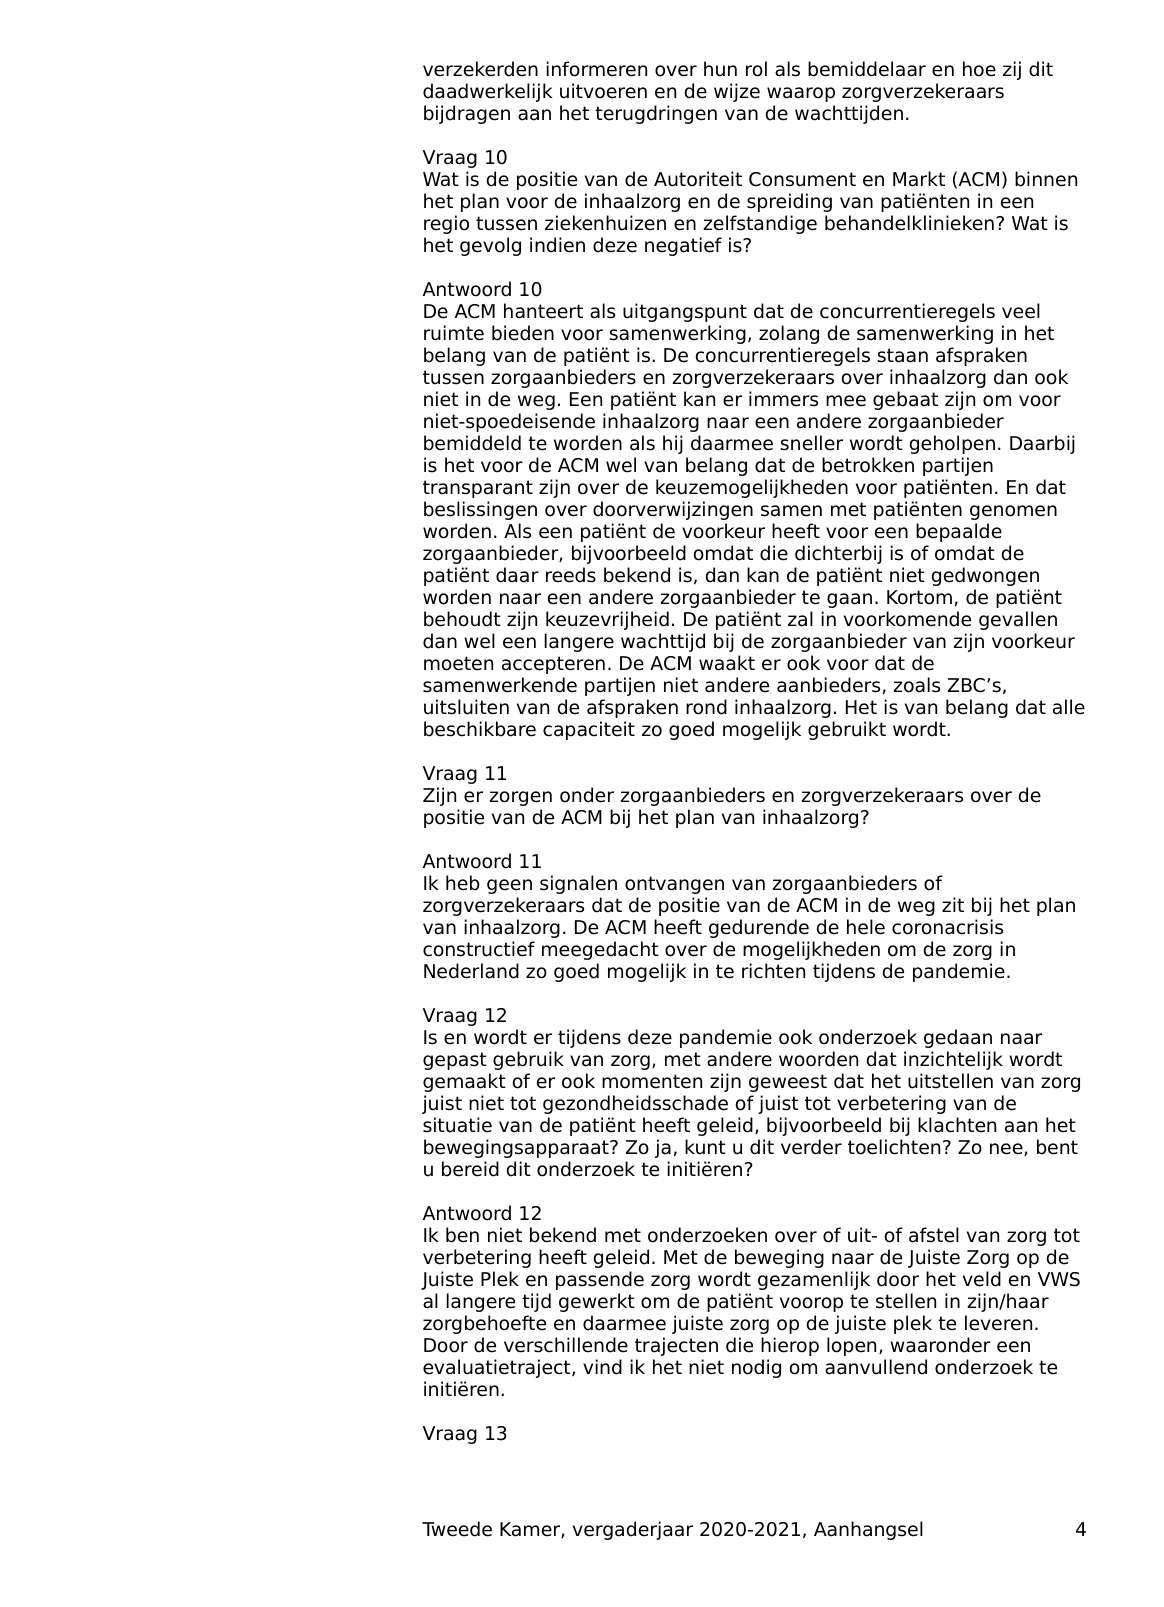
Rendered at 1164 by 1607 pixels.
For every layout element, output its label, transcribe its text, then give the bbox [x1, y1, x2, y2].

text Antwoord 11 [422, 851, 1087, 873]
text verzekerden informeren over hun rol als bemiddelaar en hoe zij dit daadwerkelijk uitvoeren en de wijze waarop zorgverzekeraars bijdragen aan het terugdringen van de wachttijden. [422, 59, 1087, 125]
text Is en wordt er tijdens deze pandemie ook onderzoek gedaan naar gepast gebruik van zorg, met andere woorden dat inzichtelijk wordt gemaakt of er ook momenten zijn geweest dat het uitstellen van zorg juist niet tot gezondheidsschade of juist tot verbetering van de situatie van de patiënt heeft geleid, bijvoorbeeld bij klachten aan het bewegingsapparaat? Zo ja, kunt u dit verder toelichten? Zo nee, bent u bereid dit onderzoek te initiëren? [422, 1027, 1087, 1181]
text Ik ben niet bekend met onderzoeken over of uit- of afstel van zorg tot verbetering heeft geleid. Met de beweging naar de Juiste Zorg op de Juiste Plek en passende zorg wordt gezamenlijk door het veld en VWS al langere tijd gewerkt om de patiënt voorop te stellen in zijn/haar zorgbehoefte en daarmee juiste zorg op de juiste plek te leveren. Door de verschillende trajecten die hierop lopen, waaronder een evaluatietraject, vind ik het niet nodig om aanvullend onderzoek te initiëren. [422, 1225, 1087, 1401]
text Vraag 10 [422, 147, 1087, 169]
text Vraag 11 [422, 763, 1087, 785]
text Ik heb geen signalen ontvangen van zorgaanbieders of zorgverzekeraars dat de positie van de ACM in de weg zit bij het plan van inhaalzorg. De ACM heeft gedurende de hele coronacrisis constructief meegedacht over de mogelijkheden om de zorg in Nederland zo goed mogelijk in te richten tijdens de pandemie. [422, 873, 1087, 983]
text Antwoord 10 [422, 279, 1087, 301]
text Zijn er zorgen onder zorgaanbieders en zorgverzekeraars over de positie van de ACM bij het plan van inhaalzorg? [422, 785, 1087, 829]
text Wat is de positie van de Autoriteit Consument en Markt (ACM) binnen het plan voor de inhaalzorg en de spreiding van patiënten in een regio tussen ziekenhuizen en zelfstandige behandelklinieken? Wat is het gevolg indien deze negatief is? [422, 169, 1087, 257]
text Vraag 13 [422, 1423, 1087, 1445]
text De ACM hanteert als uitgangspunt dat de concurrentieregels veel ruimte bieden voor samenwerking, zolang de samenwerking in het belang van de patiënt is. De concurrentieregels staan afspraken tussen zorgaanbieders en zorgverzekeraars over inhaalzorg dan ook niet in de weg. Een patiënt kan er immers mee gebaat zijn om voor niet-spoedeisende inhaalzorg naar een andere zorgaanbieder bemiddeld te worden als hij daarmee sneller wordt geholpen. Daarbij is het voor de ACM wel van belang dat de betrokken partijen transparant zijn over de keuzemogelijkheden voor patiënten. En dat beslissingen over doorverwijzingen samen met patiënten genomen worden. Als een patiënt de voorkeur heeft voor een bepaalde zorgaanbieder, bijvoorbeeld omdat die dichterbij is of omdat de patiënt daar reeds bekend is, dan kan de patiënt niet gedwongen worden naar een andere zorgaanbieder te gaan. Kortom, de patiënt behoudt zijn keuzevrijheid. De patiënt zal in voorkomende gevallen dan wel een langere wachttijd bij de zorgaanbieder van zijn voorkeur moeten accepteren. De ACM waakt er ook voor dat de samenwerkende partijen niet andere aanbieders, zoals ZBC’s, uitsluiten van de afspraken rond inhaalzorg. Het is van belang dat alle beschikbare capaciteit zo goed mogelijk gebruikt wordt. [422, 301, 1087, 741]
text Antwoord 12 [422, 1203, 1087, 1225]
text Vraag 12 [422, 1005, 1087, 1027]
